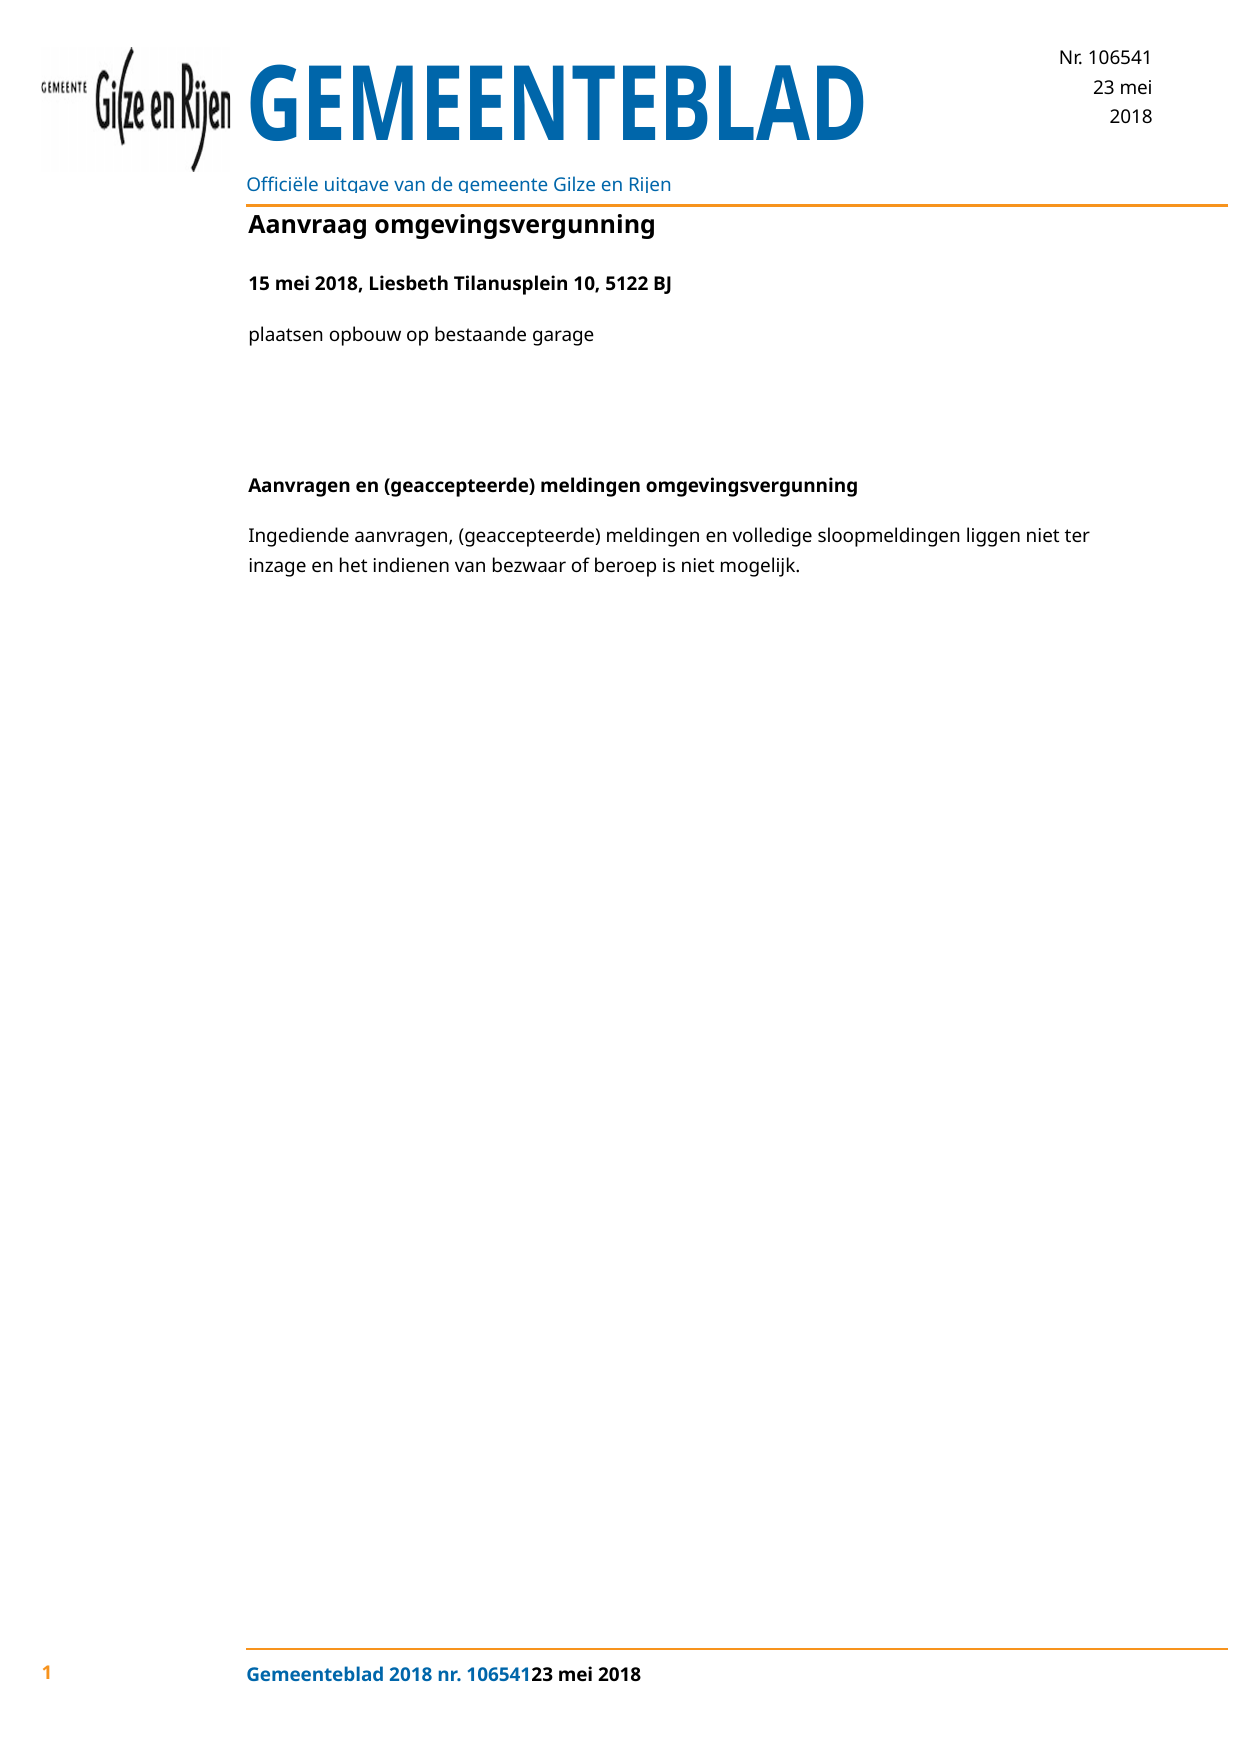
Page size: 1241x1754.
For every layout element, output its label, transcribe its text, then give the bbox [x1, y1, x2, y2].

text 15 mei 2018, Liesbeth Tilanusplein 10, 5122 BJ [248, 270, 1152, 296]
text Aanvragen en (geaccepteerde) meldingen omgevingsvergunning [248, 472, 1152, 498]
picture [41, 47, 231, 172]
text plaatsen opbouw op bestaande garage [248, 321, 1152, 346]
text Ingediende aanvragen, (geaccepteerde) meldingen en volledige sloopmeldingen liggen niet ter inzage en het indienen van bezwaar of beroep is niet mogelijk. [248, 522, 1152, 578]
text Aanvraag omgevingsvergunning [248, 207, 1152, 241]
